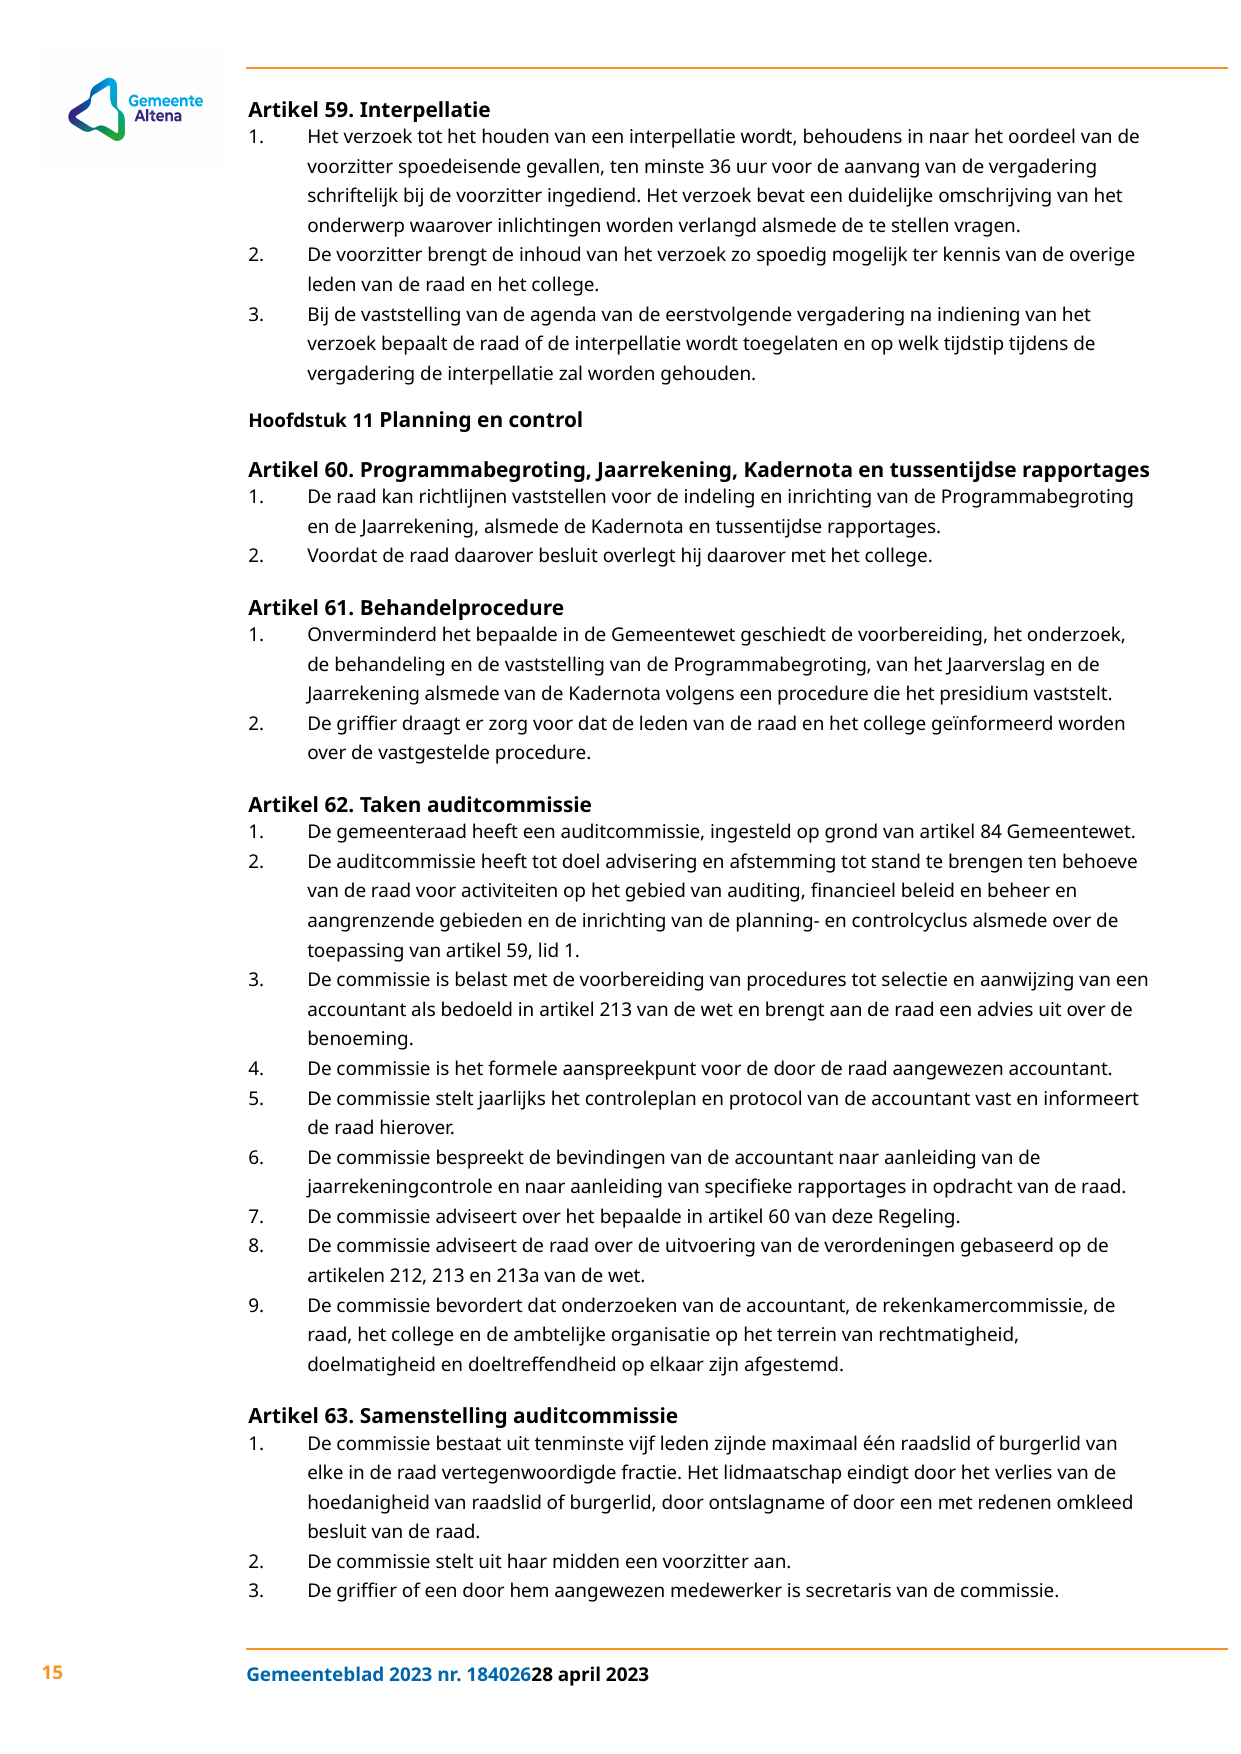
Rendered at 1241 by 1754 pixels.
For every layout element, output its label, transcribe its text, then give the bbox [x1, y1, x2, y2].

list De commissie is belast met de voorbereiding van procedures tot selectie en aanwijzing van een accountant als bedoeld in artikel 213 van de wet en brengt aan de raad een advies uit over de benoeming. [248, 966, 1152, 1051]
list De auditcommissie heeft tot doel advisering en afstemming tot stand te brengen ten behoeve van de raad voor activiteiten op het gebied van auditing, financieel beleid en beheer en aangrenzende gebieden en de inrichting van de planning- en controlcyclus alsmede over de toepassing van artikel 59, lid 1. [248, 848, 1152, 962]
list De gemeenteraad heeft een auditcommissie, ingesteld op grond van artikel 84 Gemeentewet. [248, 818, 1152, 844]
text Artikel 61. Behandelprocedure [248, 593, 1152, 621]
list De commissie stelt uit haar midden een voorzitter aan. [248, 1548, 1152, 1574]
list De commissie is het formele aanspreekpunt voor de door de raad aangewezen accountant. [248, 1055, 1152, 1081]
list Onverminderd het bepaalde in de Gemeentewet geschiedt de voorbereiding, het onderzoek, de behandeling en de vaststelling van de Programmabegroting, van het Jaarverslag en de Jaarrekening alsmede van de Kadernota volgens een procedure die het presidium vaststelt. [248, 621, 1152, 706]
text Artikel 63. Samenstelling auditcommissie [248, 1401, 1152, 1430]
list De commissie adviseert de raad over de uitvoering van de verordeningen gebaseerd op de artikelen 212, 213 en 213a van de wet. [248, 1233, 1152, 1288]
picture [41, 47, 231, 172]
list De griffier of een door hem aangewezen medewerker is secretaris van de commissie. [248, 1578, 1152, 1603]
list De voorzitter brengt de inhoud van het verzoek zo spoedig mogelijk ter kennis van de overige leden van de raad en het college. [248, 242, 1152, 297]
list Voordat de raad daarover besluit overlegt hij daarover met het college. [248, 542, 1152, 568]
text Artikel 62. Taken auditcommissie [248, 790, 1152, 818]
text Artikel 60. Programmabegroting, Jaarrekening, Kadernota en tussentijdse rapportages [248, 455, 1152, 483]
list De commissie bevordert dat onderzoeken van de accountant, de rekenkamercommissie, de raad, het college en de ambtelijke organisatie op het terrein van rechtmatigheid, doelmatigheid en doeltreffendheid op elkaar zijn afgestemd. [248, 1292, 1152, 1377]
list De commissie stelt jaarlijks het controleplan en protocol van de accountant vast en informeert de raad hierover. [248, 1085, 1152, 1140]
text Hoofdstuk 11 Planning en control [248, 406, 1152, 434]
list De commissie adviseert over het bepaalde in artikel 60 van deze Regeling. [248, 1203, 1152, 1229]
text Artikel 59. Interpellatie [248, 95, 1152, 123]
list De griffier draagt er zorg voor dat de leden van de raad en het college geïnformeerd worden over de vastgestelde procedure. [248, 710, 1152, 765]
list Bij de vaststelling van de agenda van de eerstvolgende vergadering na indiening van het verzoek bepaalt de raad of de interpellatie wordt toegelaten en op welk tijdstip tijdens de vergadering de interpellatie zal worden gehouden. [248, 301, 1152, 386]
list De raad kan richtlijnen vaststellen voor de indeling en inrichting van de Programmabegroting en de Jaarrekening, alsmede de Kadernota en tussentijdse rapportages. [248, 483, 1152, 538]
list De commissie bestaat uit tenminste vijf leden zijnde maximaal één raadslid of burgerlid van elke in de raad vertegenwoordigde fractie. Het lidmaatschap eindigt door het verlies van de hoedanigheid van raadslid of burgerlid, door ontslagname of door een met redenen omkleed besluit van de raad. [248, 1430, 1152, 1544]
list De commissie bespreekt de bevindingen van de accountant naar aanleiding van de jaarrekeningcontrole en naar aanleiding van specifieke rapportages in opdracht van de raad. [248, 1144, 1152, 1199]
list Het verzoek tot het houden van een interpellatie wordt, behoudens in naar het oordeel van de voorzitter spoedeisende gevallen, ten minste 36 uur voor de aanvang van de vergadering schriftelijk bij de voorzitter ingediend. Het verzoek bevat een duidelijke omschrijving van het onderwerp waarover inlichtingen worden verlangd alsmede de te stellen vragen. [248, 123, 1152, 238]
